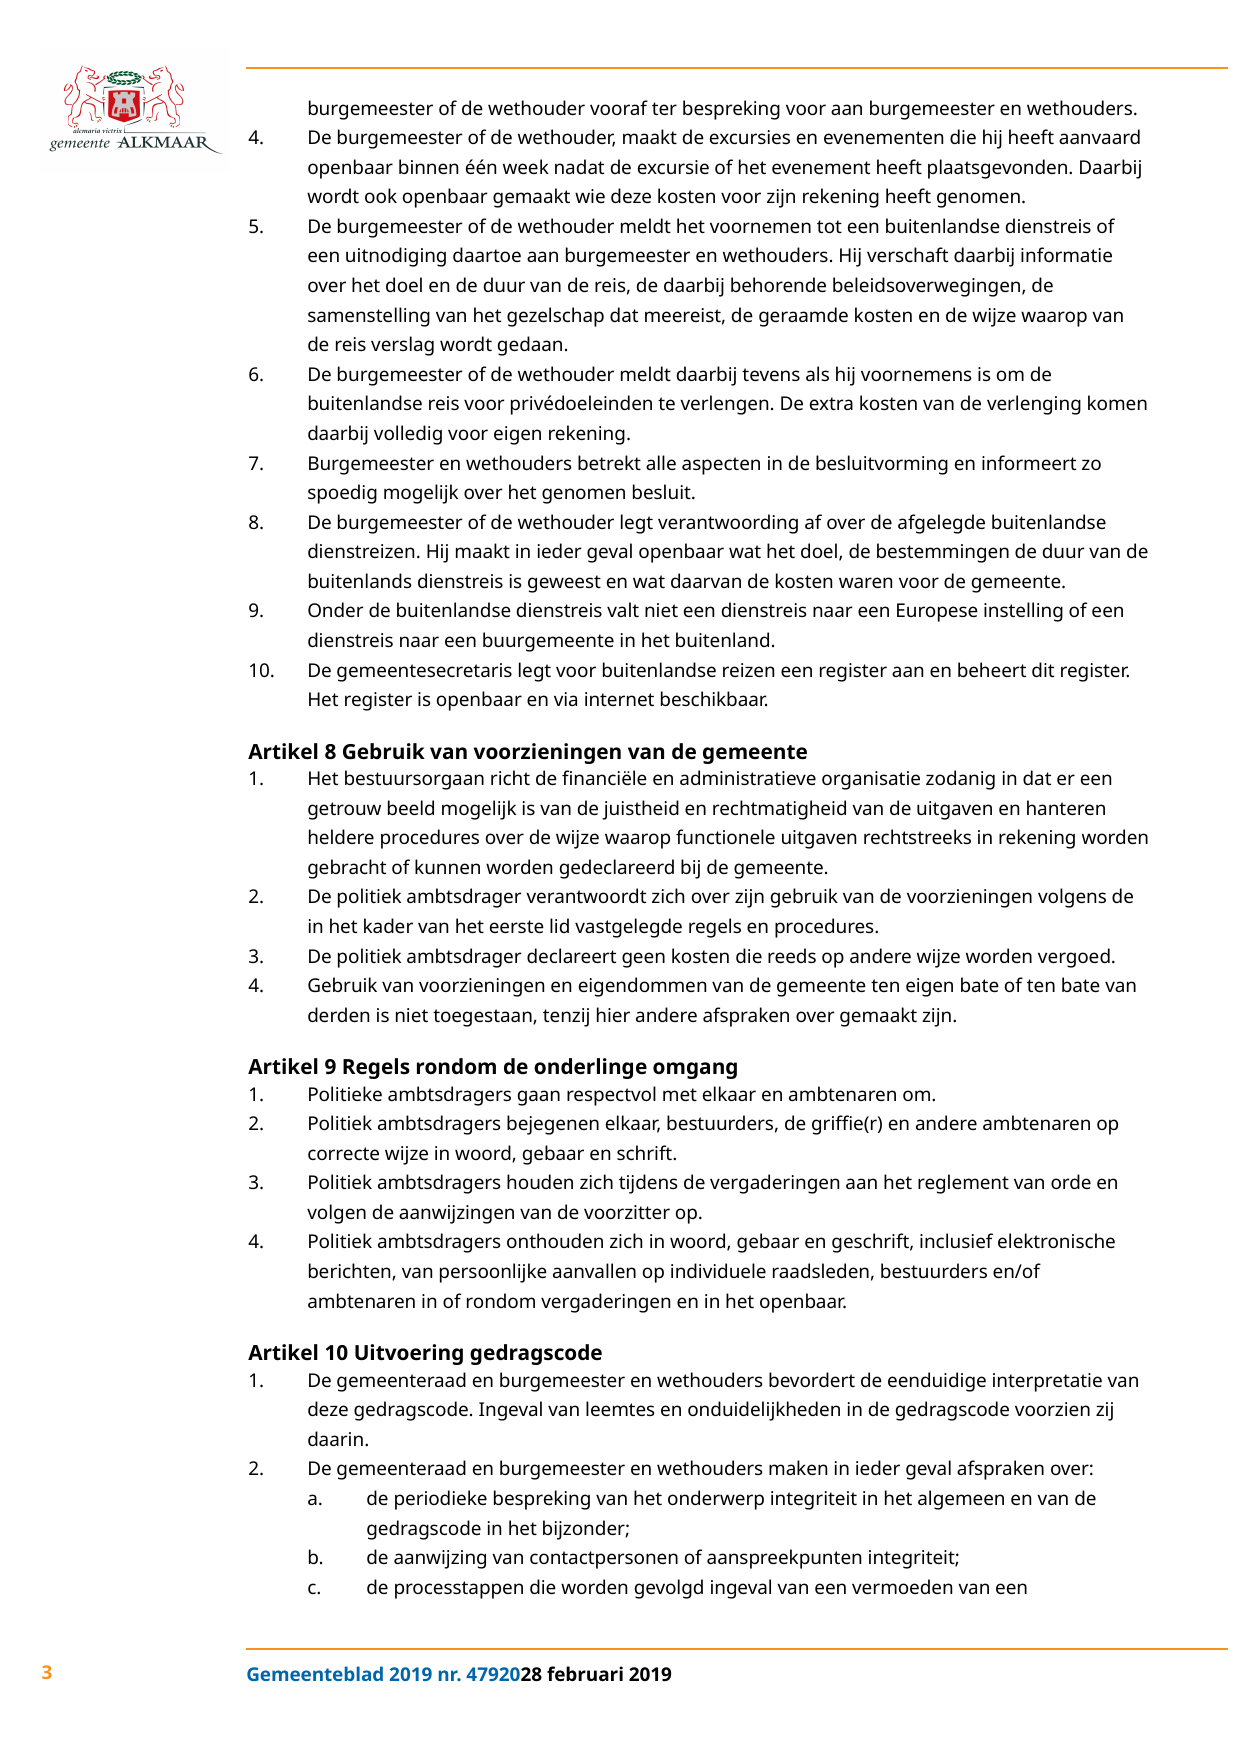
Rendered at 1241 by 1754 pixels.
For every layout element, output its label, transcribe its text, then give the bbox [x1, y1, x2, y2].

list De gemeentesecretaris legt voor buitenlandse reizen een register aan en beheert dit register. Het register is openbaar en via internet beschikbaar. [248, 657, 1152, 712]
list Politiek ambtsdragers bejegenen elkaar, bestuurders, de griffie(r) en andere ambtenaren op correcte wijze in woord, gebaar en schrift. [248, 1110, 1152, 1166]
list burgemeester of de wethouder vooraf ter bespreking voor aan burgemeester en wethouders. [248, 95, 1152, 121]
list De burgemeester of de wethouder meldt het voornemen tot een buitenlandse dienstreis of een uitnodiging daartoe aan burgemeester en wethouders. Hij verschaft daarbij informatie over het doel en de duur van de reis, de daarbij behorende beleidsoverwegingen, de samenstelling van het gezelschap dat meereist, de geraamde kosten en de wijze waarop van de reis verslag wordt gedaan. [248, 213, 1152, 357]
text Artikel 9 Regels rondom de onderlinge omgang [248, 1052, 1152, 1081]
list Gebruik van voorzieningen en eigendommen van de gemeente ten eigen bate of ten bate van derden is niet toegestaan, tenzij hier andere afspraken over gemaakt zijn. [248, 972, 1152, 1028]
list Onder de buitenlandse dienstreis valt niet een dienstreis naar een Europese instelling of een dienstreis naar een buurgemeente in het buitenland. [248, 598, 1152, 653]
list De burgemeester of de wethouder legt verantwoording af over de afgelegde buitenlandse dienstreizen. Hij maakt in ieder geval openbaar wat het doel, de bestemmingen de duur van de buitenlands dienstreis is geweest en wat daarvan de kosten waren voor de gemeente. [248, 509, 1152, 594]
list De burgemeester of de wethouder meldt daarbij tevens als hij voornemens is om de buitenlandse reis voor privédoeleinden te verlengen. De extra kosten van de verlenging komen daarbij volledig voor eigen rekening. [248, 361, 1152, 446]
text Artikel 8 Gebruik van voorzieningen van de gemeente [248, 737, 1152, 765]
list Politieke ambtsdragers gaan respectvol met elkaar en ambtenaren om. [248, 1081, 1152, 1107]
picture [41, 47, 231, 172]
text Artikel 10 Uitvoering gedragscode [248, 1338, 1152, 1367]
list De gemeenteraad en burgemeester en wethouders bevordert de eenduidige interpretatie van deze gedragscode. Ingeval van leemtes en onduidelijkheden in de gedragscode voorzien zij daarin. [248, 1367, 1152, 1452]
list De burgemeester of de wethouder, maakt de excursies en evenementen die hij heeft aanvaard openbaar binnen één week nadat de excursie of het evenement heeft plaatsgevonden. Daarbij wordt ook openbaar gemaakt wie deze kosten voor zijn rekening heeft genomen. [248, 124, 1152, 209]
list De gemeenteraad en burgemeester en wethouders maken in ieder geval afspraken over: [248, 1456, 1152, 1481]
list Politiek ambtsdragers onthouden zich in woord, gebaar en geschrift, inclusief elektronische berichten, van persoonlijke aanvallen op individuele raadsleden, bestuurders en/of ambtenaren in of rondom vergaderingen en in het openbaar. [248, 1229, 1152, 1314]
list de periodieke bespreking van het onderwerp integriteit in het algemeen en van de gedragscode in het bijzonder; [307, 1485, 1152, 1540]
list De politiek ambtsdrager declareert geen kosten die reeds op andere wijze worden vergoed. [248, 943, 1152, 968]
list Politiek ambtsdragers houden zich tijdens de vergaderingen aan het reglement van orde en volgen de aanwijzingen van de voorzitter op. [248, 1169, 1152, 1225]
list de aanwijzing van contactpersonen of aanspreekpunten integriteit; [307, 1544, 1152, 1570]
list de processtappen die worden gevolgd ingeval van een vermoeden van een [307, 1574, 1152, 1599]
list De politiek ambtsdrager verantwoordt zich over zijn gebruik van de voorzieningen volgens de in het kader van het eerste lid vastgelegde regels en procedures. [248, 884, 1152, 939]
list Het bestuursorgaan richt de financiële en administratieve organisatie zodanig in dat er een getrouw beeld mogelijk is van de juistheid en rechtmatigheid van de uitgaven en hanteren heldere procedures over de wijze waarop functionele uitgaven rechtstreeks in rekening worden gebracht of kunnen worden gedeclareerd bij de gemeente. [248, 765, 1152, 880]
list Burgemeester en wethouders betrekt alle aspecten in de besluitvorming en informeert zo spoedig mogelijk over het genomen besluit. [248, 450, 1152, 505]
